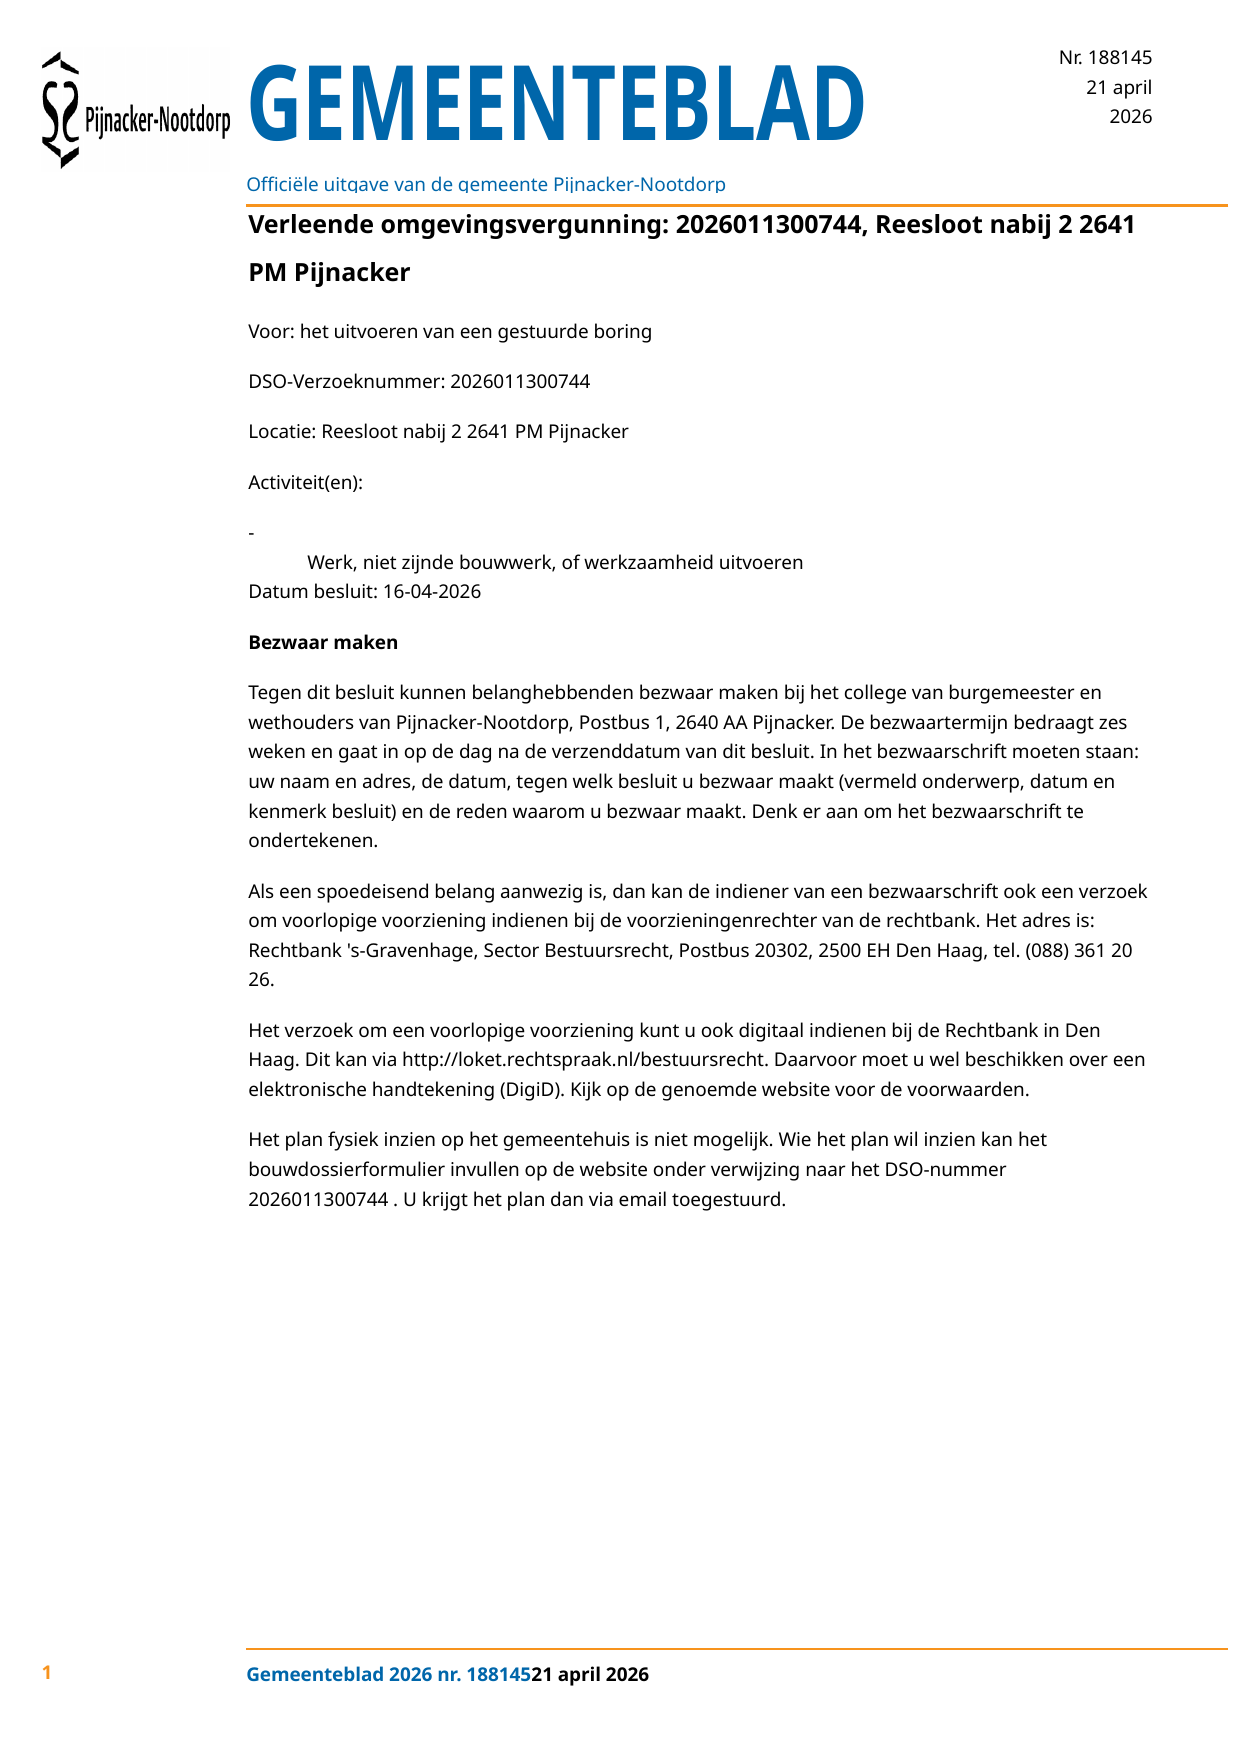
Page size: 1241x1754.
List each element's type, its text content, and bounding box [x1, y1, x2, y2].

text DSO-Verzoeknummer: 2026011300744 [248, 368, 1152, 394]
text Datum besluit: 16-04-2026 [248, 579, 1152, 604]
text Het verzoek om een voorlopige voorziening kunt u ook digitaal indienen bij de Rechtbank in Den Haag. Dit kan via http://loket.rechtspraak.nl/bestuursrecht. Daarvoor moet u wel beschikken over een elektronische handtekening (DigiD). Kijk op de genoemde website voor de voorwaarden. [248, 1017, 1152, 1102]
text Locatie: Reesloot nabij 2 2641 PM Pijnacker [248, 419, 1152, 444]
text Activiteit(en): [248, 469, 1152, 495]
text Tegen dit besluit kunnen belanghebbenden bezwaar maken bij het college van burgemeester en wethouders van Pijnacker-Nootdorp, Postbus 1, 2640 AA Pijnacker. De bezwaartermijn bedraagt zes weken en gaat in op de dag na de verzenddatum van dit besluit. In het bezwaarschrift moeten staan: uw naam en adres, de datum, tegen welk besluit u bezwaar maakt (vermeld onderwerp, datum en kenmerk besluit) en de reden waarom u bezwaar maakt. Denk er aan om het bezwaarschrift te ondertekenen. [248, 679, 1152, 853]
list Werk, niet zijnde bouwwerk, of werkzaamheid uitvoeren [248, 549, 1152, 575]
picture [41, 47, 231, 172]
text Het plan fysiek inzien op het gemeentehuis is niet mogelijk. Wie het plan wil inzien kan het bouwdossierformulier invullen op de website onder verwijzing naar het DSO-nummer 2026011300744 . U krijgt het plan dan via email toegestuurd. [248, 1127, 1152, 1212]
text Bezwaar maken [248, 629, 1152, 655]
text Verleende omgevingsvergunning: 2026011300744, Reesloot nabij 2 2641 PM Pijnacker [248, 207, 1152, 288]
text Voor: het uitvoeren van een gestuurde boring [248, 318, 1152, 344]
text Als een spoedeisend belang aanwezig is, dan kan de indiener van een bezwaarschrift ook een verzoek om voorlopige voorziening indienen bij de voorzieningenrechter van de rechtbank. Het adres is: Rechtbank 's-Gravenhage, Sector Bestuursrecht, Postbus 20302, 2500 EH Den Haag, tel. (088) 361 20 26. [248, 878, 1152, 992]
